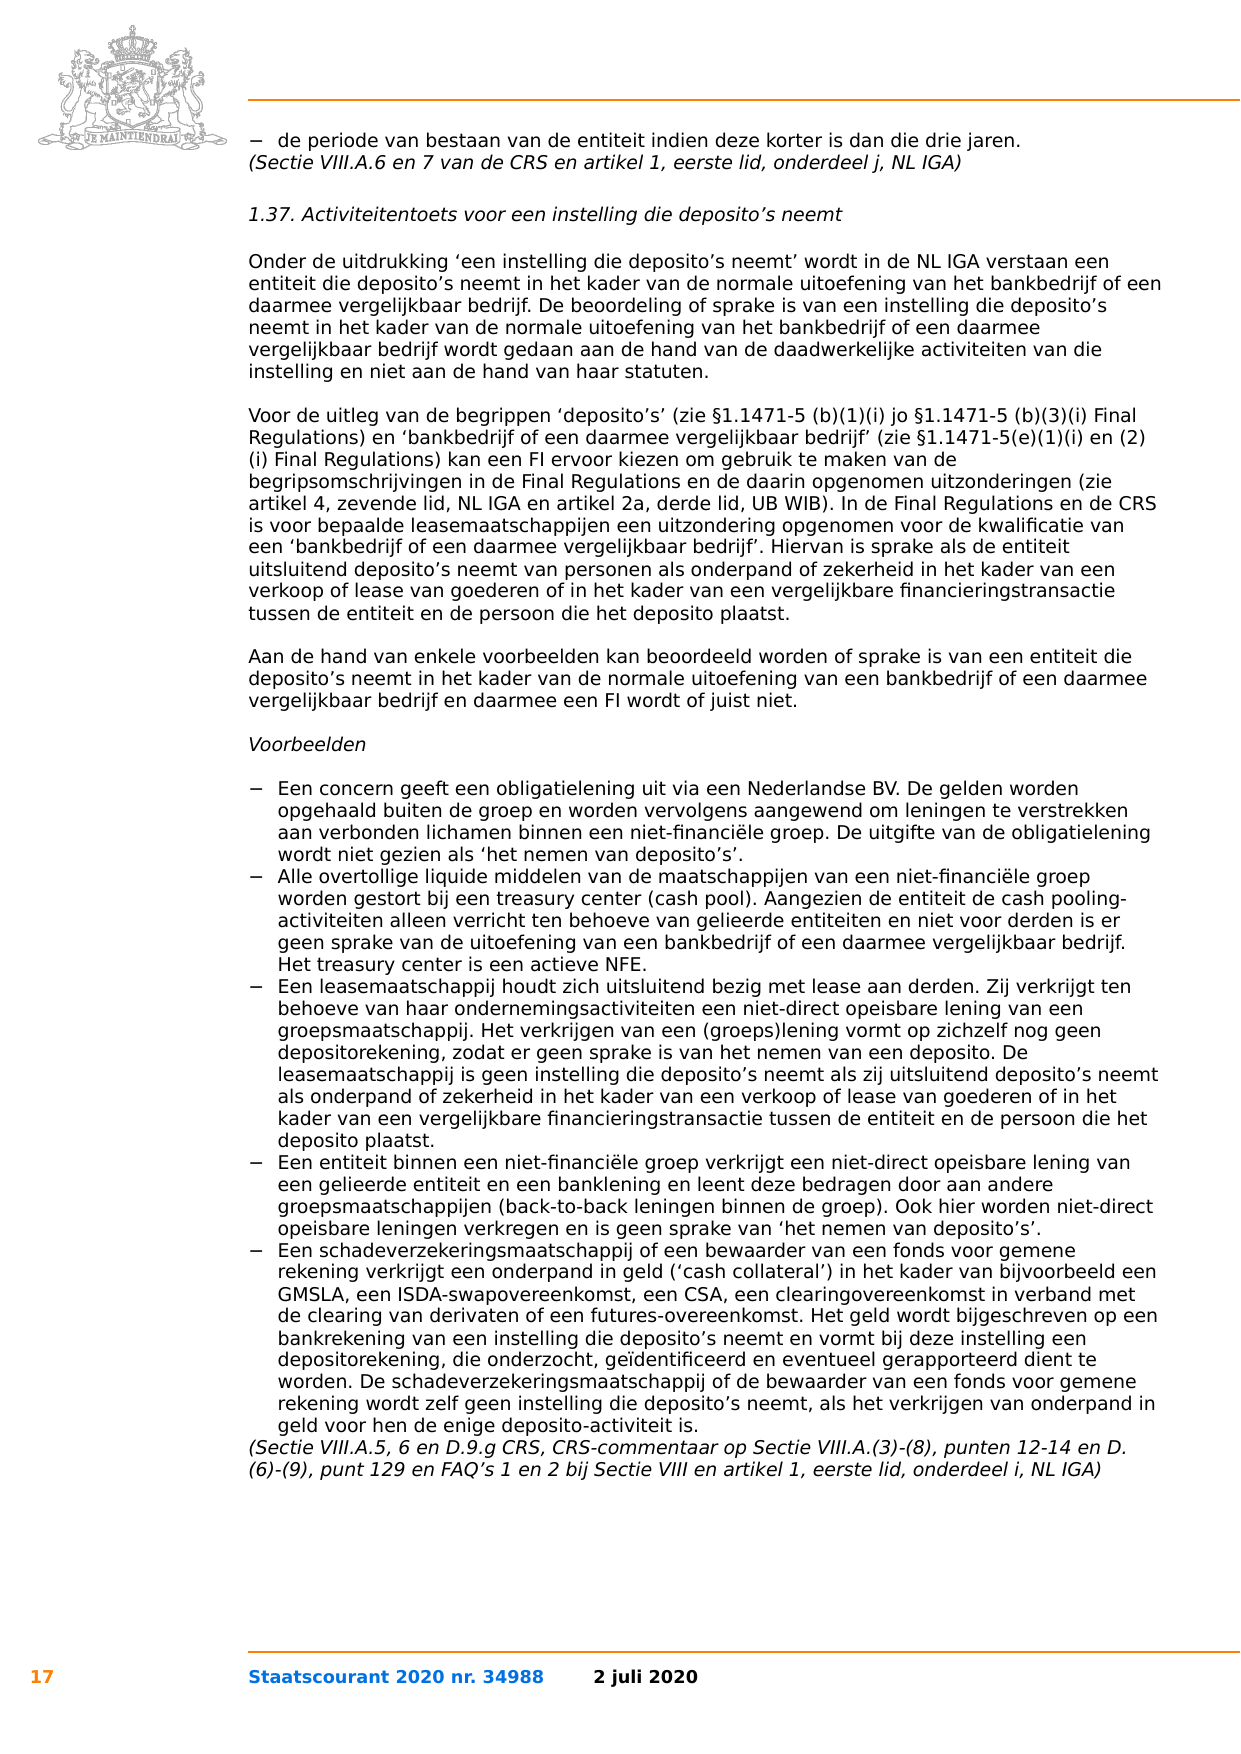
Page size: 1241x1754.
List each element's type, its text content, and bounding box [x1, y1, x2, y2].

text Voor de uitleg van de begrippen ‘deposito’s’ (zie §1.1471-5 (b)(1)(i) jo §1.1471-5 (b)(3)(i) Final Regulations) en ‘bankbedrijf of een daarmee vergelijkbaar bedrijf’ (zie §1.1471-5(e)(1)(i) en (2)(i) Final Regulations) kan een FI ervoor kiezen om gebruik te maken van de begripsomschrijvingen in de Final Regulations en de daarin opgenomen uitzonderingen (zie artikel 4, zevende lid, NL IGA en artikel 2a, derde lid, UB WIB). In de Final Regulations en de CRS is voor bepaalde leasemaatschappijen een uitzondering opgenomen voor de kwalificatie van een ‘bankbedrijf of een daarmee vergelijkbaar bedrijf’. Hiervan is sprake als de entiteit uitsluitend deposito’s neemt van personen als onderpand of zekerheid in het kader van een verkoop of lease van goederen of in het kader van een vergelijkbare financieringstransactie tussen de entiteit en de persoon die het deposito plaatst. [248, 404, 1163, 624]
text − Alle overtollige liquide middelen van de maatschappijen van een niet-financiële groep worden gestort bij een treasury center (cash pool). Aangezien de entiteit de cash pooling-activiteiten alleen verricht ten behoeve van gelieerde entiteiten en niet voor derden is er geen sprake van de uitoefening van een bankbedrijf of een daarmee vergelijkbaar bedrijf. Het treasury center is een actieve NFE. [248, 866, 1163, 976]
text Onder de uitdrukking ‘een instelling die deposito’s neemt’ wordt in de NL IGA verstaan een entiteit die deposito’s neemt in het kader van de normale uitoefening van het bankbedrijf of een daarmee vergelijkbaar bedrijf. De beoordeling of sprake is van een instelling die deposito’s neemt in het kader van de normale uitoefening van het bankbedrijf of een daarmee vergelijkbaar bedrijf wordt gedaan aan de hand van de daadwerkelijke activiteiten van die instelling en niet aan de hand van haar statuten. [248, 251, 1163, 383]
text − Een schadeverzekeringsmaatschappij of een bewaarder van een fonds voor gemene rekening verkrijgt een onderpand in geld (‘cash collateral’) in het kader van bijvoorbeeld een GMSLA, een ISDA-swapovereenkomst, een CSA, een clearingovereenkomst in verband met de clearing van derivaten of een futures-overeenkomst. Het geld wordt bijgeschreven op een bankrekening van een instelling die deposito’s neemt en vormt bij deze instelling een depositorekening, die onderzocht, geïdentificeerd en eventueel gerapporteerd dient te worden. De schadeverzekeringsmaatschappij of de bewaarder van een fonds voor gemene rekening wordt zelf geen instelling die deposito’s neemt, als het verkrijgen van onderpand in geld voor hen de enige deposito-activiteit is. [248, 1239, 1163, 1437]
text (Sectie VIII.A.5, 6 en D.9.g CRS, CRS-commentaar op Sectie VIII.A.(3)-(8), punten 12-14 en D. (6)-(9), punt 129 en FAQ’s 1 en 2 bij Sectie VIII en artikel 1, eerste lid, onderdeel i, NL IGA) [248, 1437, 1163, 1481]
text (Sectie VIII.A.6 en 7 van de CRS en artikel 1, eerste lid, onderdeel j, NL IGA) [248, 152, 1163, 174]
text − Een entiteit binnen een niet-financiële groep verkrijgt een niet-direct opeisbare lening van een gelieerde entiteit en een banklening en leent deze bedragen door aan andere groepsmaatschappijen (back-to-back leningen binnen de groep). Ook hier worden niet-direct opeisbare leningen verkregen en is geen sprake van ‘het nemen van deposito’s’. [248, 1152, 1163, 1239]
subtitle 1.37. Activiteitentoets voor een instelling die deposito’s neemt [248, 204, 1163, 226]
subtitle Voorbeelden [248, 734, 1163, 756]
text − de periode van bestaan van de entiteit indien deze korter is dan die drie jaren. [248, 130, 1163, 152]
text − Een leasemaatschappij houdt zich uitsluitend bezig met lease aan derden. Zij verkrijgt ten behoeve van haar ondernemingsactiviteiten een niet-direct opeisbare lening van een groepsmaatschappij. Het verkrijgen van een (groeps)lening vormt op zichzelf nog geen depositorekening, zodat er geen sprake is van het nemen van een deposito. De leasemaatschappij is geen instelling die deposito’s neemt als zij uitsluitend deposito’s neemt als onderpand of zekerheid in het kader van een verkoop of lease van goederen of in het kader van een vergelijkbare financieringstransactie tussen de entiteit en de persoon die het deposito plaatst. [248, 976, 1163, 1152]
picture [38, 25, 227, 150]
text − Een concern geeft een obligatielening uit via een Nederlandse BV. De gelden worden opgehaald buiten de groep en worden vervolgens aangewend om leningen te verstrekken aan verbonden lichamen binnen een niet-financiële groep. De uitgifte van de obligatielening wordt niet gezien als ‘het nemen van deposito’s’. [248, 778, 1163, 866]
text Aan de hand van enkele voorbeelden kan beoordeeld worden of sprake is van een entiteit die deposito’s neemt in het kader van de normale uitoefening van een bankbedrijf of een daarmee vergelijkbaar bedrijf en daarmee een FI wordt of juist niet. [248, 646, 1163, 712]
